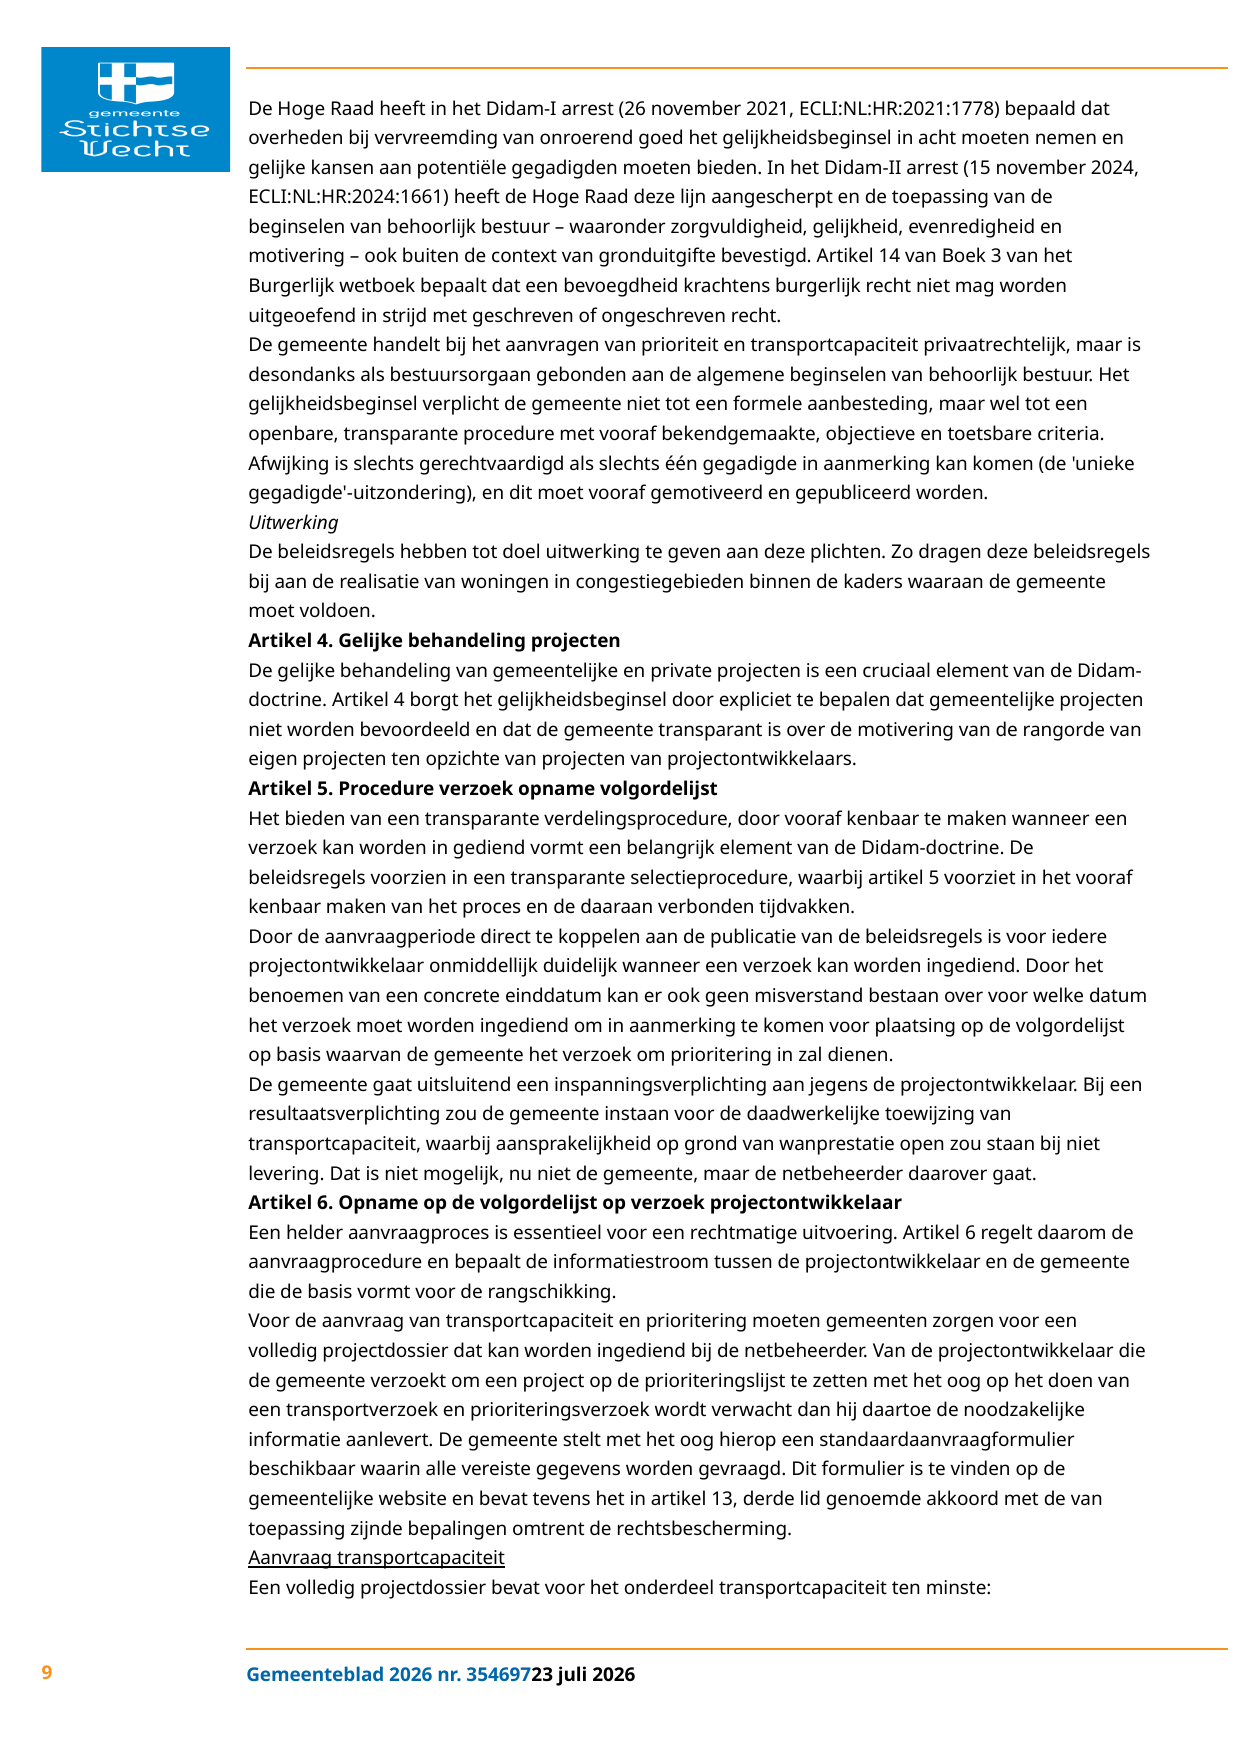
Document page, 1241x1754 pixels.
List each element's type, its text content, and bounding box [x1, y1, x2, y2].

text Een helder aanvraagproces is essentieel voor een rechtmatige uitvoering. Artikel 6 regelt daarom de aanvraagprocedure en bepaalt de informatiestroom tussen de projectontwikkelaar en de gemeente die de basis vormt voor de rangschikking. [248, 1219, 1152, 1304]
text De gelijke behandeling van gemeentelijke en private projecten is een cruciaal element van de Didam-doctrine. Artikel 4 borgt het gelijkheidsbeginsel door expliciet te bepalen dat gemeentelijke projecten niet worden bevoordeeld en dat de gemeente transparant is over de motivering van de rangorde van eigen projecten ten opzichte van projecten van projectontwikkelaars. [248, 657, 1152, 771]
text De gemeente gaat uitsluitend een inspanningsverplichting aan jegens de projectontwikkelaar. Bij een resultaatsverplichting zou de gemeente instaan voor de daadwerkelijke toewijzing van transportcapaciteit, waarbij aansprakelijkheid op grond van wanprestatie open zou staan bij niet levering. Dat is niet mogelijk, nu niet de gemeente, maar de netbeheerder daarover gaat. [248, 1071, 1152, 1186]
text Het bieden van een transparante verdelingsprocedure, door vooraf kenbaar te maken wanneer een verzoek kan worden in gediend vormt een belangrijk element van de Didam-doctrine. De beleidsregels voorzien in een transparante selectieprocedure, waarbij artikel 5 voorziet in het vooraf kenbaar maken van het proces en de daaraan verbonden tijdvakken. [248, 805, 1152, 919]
text Artikel 5. Procedure verzoek opname volgordelijst [248, 775, 1152, 801]
picture [137, 63, 174, 103]
picture [99, 63, 135, 101]
text De Hoge Raad heeft in het Didam-I arrest (26 november 2021, ECLI:NL:HR:2021:1778) bepaald dat overheden bij vervreemding van onroerend goed het gelijkheidsbeginsel in acht moeten nemen en gelijke kansen aan potentiële gegadigden moeten bieden. In het Didam-II arrest (15 november 2024, ECLI:NL:HR:2024:1661) heeft de Hoge Raad deze lijn aangescherpt en de toepassing van de beginselen van behoorlijk bestuur – waaronder zorgvuldigheid, gelijkheid, evenredigheid en motivering – ook buiten de context van gronduitgifte bevestigd. Artikel 14 van Boek 3 van het Burgerlijk wetboek bepaalt dat een bevoegdheid krachtens burgerlijk recht niet mag worden uitgeoefend in strijd met geschreven of ongeschreven recht. [248, 95, 1152, 328]
text Voor de aanvraag van transportcapaciteit en prioritering moeten gemeenten zorgen voor een volledig projectdossier dat kan worden ingediend bij de netbeheerder. Van de projectontwikkelaar die de gemeente verzoekt om een project op de prioriteringslijst te zetten met het oog op het doen van een transportverzoek en prioriteringsverzoek wordt verwacht dan hij daartoe de noodzakelijke informatie aanlevert. De gemeente stelt met het oog hierop een standaardaanvraagformulier beschikbaar waarin alle vereiste gegevens worden gevraagd. Dit formulier is te vinden op de gemeentelijke website en bevat tevens het in artikel 13, derde lid genoemde akkoord met de van toepassing zijnde bepalingen omtrent de rechtsbescherming. [248, 1308, 1152, 1541]
text De beleidsregels hebben tot doel uitwerking te geven aan deze plichten. Zo dragen deze beleidsregels bij aan de realisatie van woningen in congestiegebieden binnen de kaders waaraan de gemeente moet voldoen. [248, 538, 1152, 623]
text Aanvraag transportcapaciteit [248, 1544, 1152, 1570]
text De gemeente handelt bij het aanvragen van prioriteit en transportcapaciteit privaatrechtelijk, maar is desondanks als bestuursorgaan gebonden aan de algemene beginselen van behoorlijk bestuur. Het gelijkheidsbeginsel verplicht de gemeente niet tot een formele aanbesteding, maar wel tot een openbare, transparante procedure met vooraf bekendgemaakte, objectieve en toetsbare criteria. Afwijking is slechts gerechtvaardigd als slechts één gegadigde in aanmerking kan komen (de 'unieke gegadigde'-uitzondering), en dit moet vooraf gemotiveerd en gepubliceerd worden. [248, 331, 1152, 505]
text Uitwerking [248, 509, 1152, 535]
text Artikel 4. Gelijke behandeling projecten [248, 627, 1152, 653]
text Een volledig projectdossier bevat voor het onderdeel transportcapaciteit ten minste: [248, 1574, 1152, 1600]
text Artikel 6. Opname op de volgordelijst op verzoek projectontwikkelaar [248, 1189, 1152, 1215]
text Door de aanvraagperiode direct te koppelen aan de publicatie van de beleidsregels is voor iedere projectontwikkelaar onmiddellijk duidelijk wanneer een verzoek kan worden ingediend. Door het benoemen van een concrete einddatum kan er ook geen misverstand bestaan over voor welke datum het verzoek moet worden ingediend om in aanmerking te komen voor plaatsing op de volgordelijst op basis waarvan de gemeente het verzoek om prioritering in zal dienen. [248, 923, 1152, 1067]
